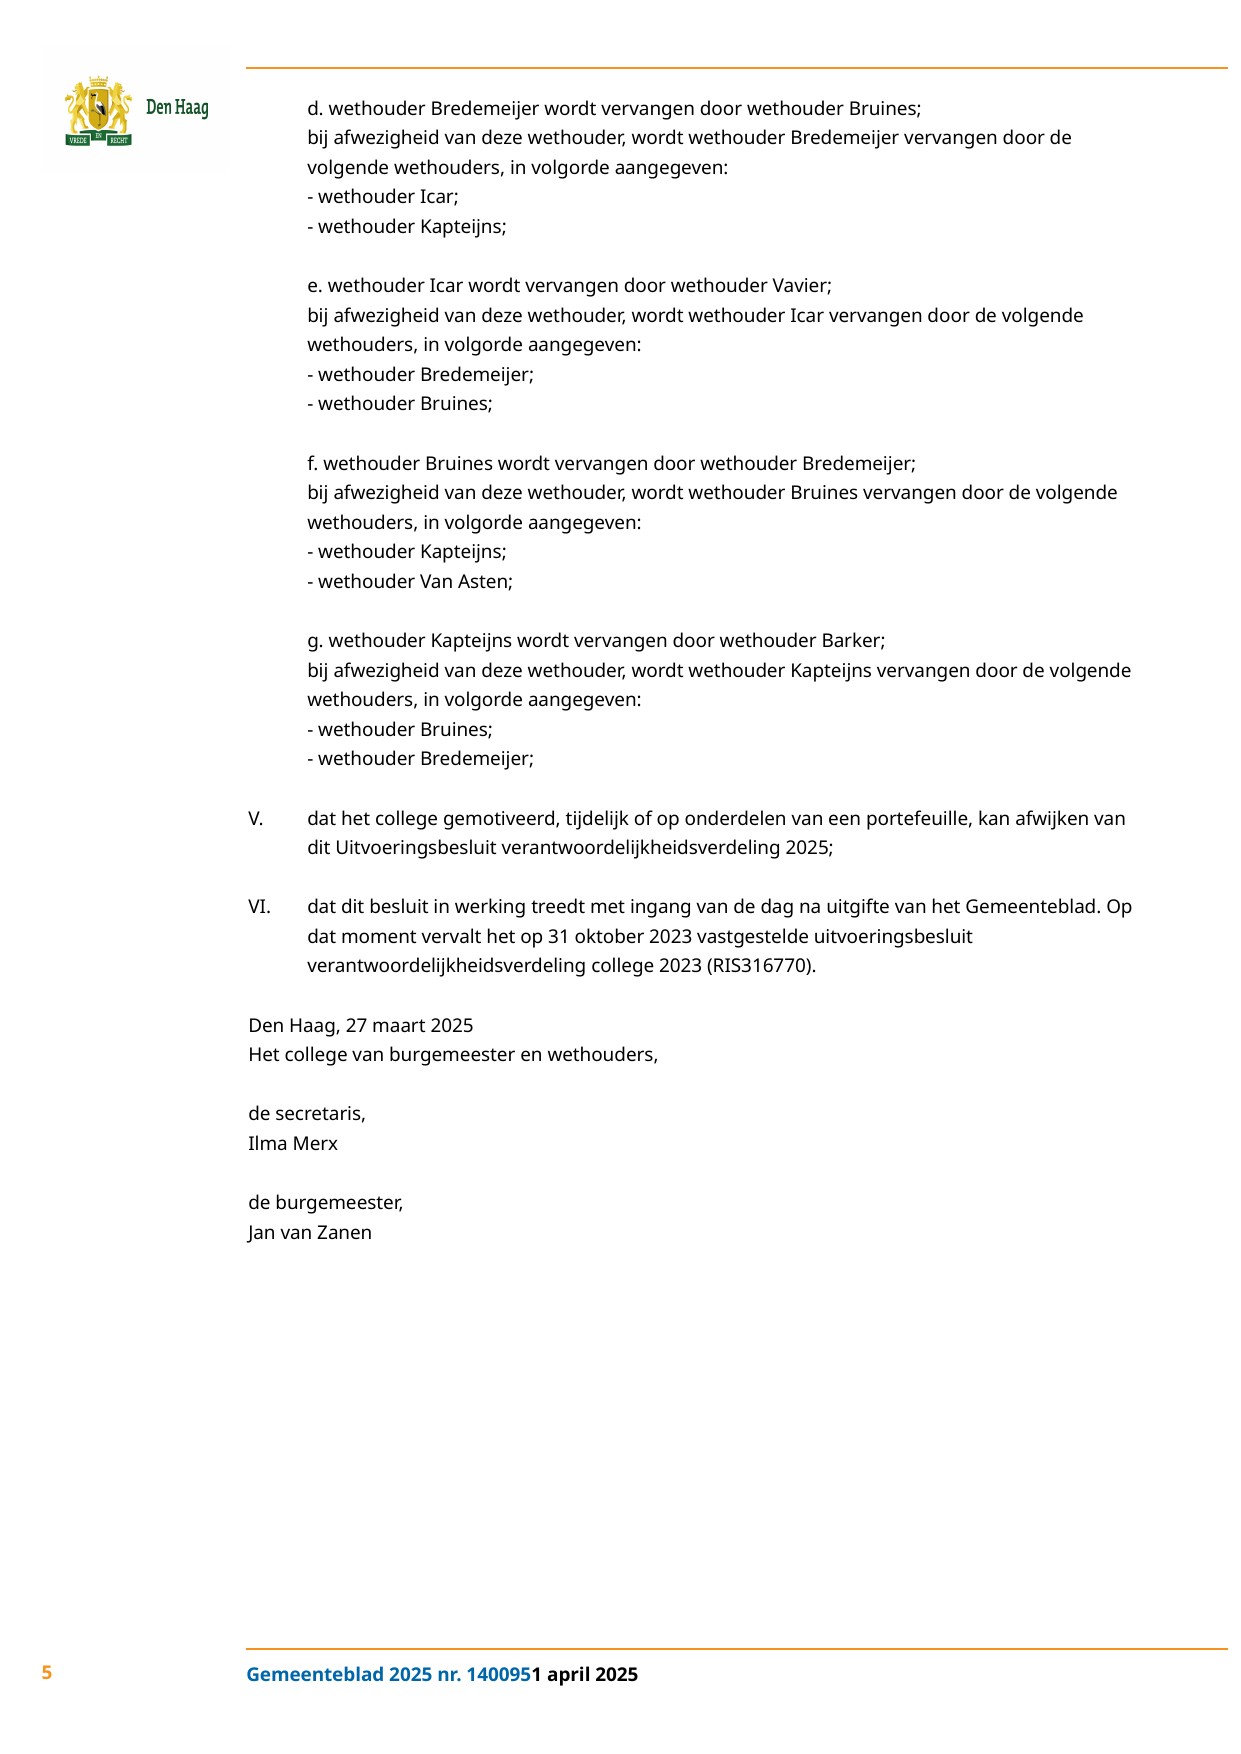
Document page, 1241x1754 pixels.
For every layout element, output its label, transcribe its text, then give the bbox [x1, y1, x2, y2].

list dat dit besluit in werking treedt met ingang van de dag na uitgifte van het Gemeenteblad. Op dat moment vervalt het op 31 oktober 2023 vastgestelde uitvoeringsbesluit verantwoordelijkheidsverdeling college 2023 (RIS316770). [248, 893, 1152, 978]
list - wethouder Bruines; [248, 391, 1152, 416]
text Jan van Zanen [248, 1219, 1152, 1245]
text de secretaris, [248, 1101, 1152, 1126]
list - wethouder Bruines; [248, 716, 1152, 742]
list dat het college gemotiveerd, tijdelijk of op onderdelen van een portefeuille, kan afwijken van dit Uitvoeringsbesluit verantwoordelijkheidsverdeling 2025; [248, 805, 1152, 860]
picture [41, 47, 231, 172]
list - wethouder Icar; [248, 183, 1152, 209]
list - wethouder Kapteijns; [248, 538, 1152, 564]
list g. wethouder Kapteijns wordt vervangen door wethouder Barker; [248, 627, 1152, 653]
list f. wethouder Bruines wordt vervangen door wethouder Bredemeijer; [248, 450, 1152, 476]
list e. wethouder Icar wordt vervangen door wethouder Vavier; [248, 272, 1152, 298]
text Het college van burgemeester en wethouders, [248, 1041, 1152, 1067]
text Den Haag, 27 maart 2025 [248, 1012, 1152, 1038]
list bij afwezigheid van deze wethouder, wordt wethouder Bredemeijer vervangen door de volgende wethouders, in volgorde aangegeven: [248, 124, 1152, 180]
list - wethouder Kapteijns; [248, 213, 1152, 239]
list - wethouder Bredemeijer; [248, 746, 1152, 771]
text de burgemeester, [248, 1189, 1152, 1215]
list bij afwezigheid van deze wethouder, wordt wethouder Icar vervangen door de volgende wethouders, in volgorde aangegeven: [248, 302, 1152, 357]
list d. wethouder Bredemeijer wordt vervangen door wethouder Bruines; [248, 95, 1152, 121]
list - wethouder Van Asten; [248, 568, 1152, 594]
list bij afwezigheid van deze wethouder, wordt wethouder Bruines vervangen door de volgende wethouders, in volgorde aangegeven: [248, 479, 1152, 535]
list - wethouder Bredemeijer; [248, 361, 1152, 387]
text Ilma Merx [248, 1130, 1152, 1156]
list bij afwezigheid van deze wethouder, wordt wethouder Kapteijns vervangen door de volgende wethouders, in volgorde aangegeven: [248, 657, 1152, 712]
